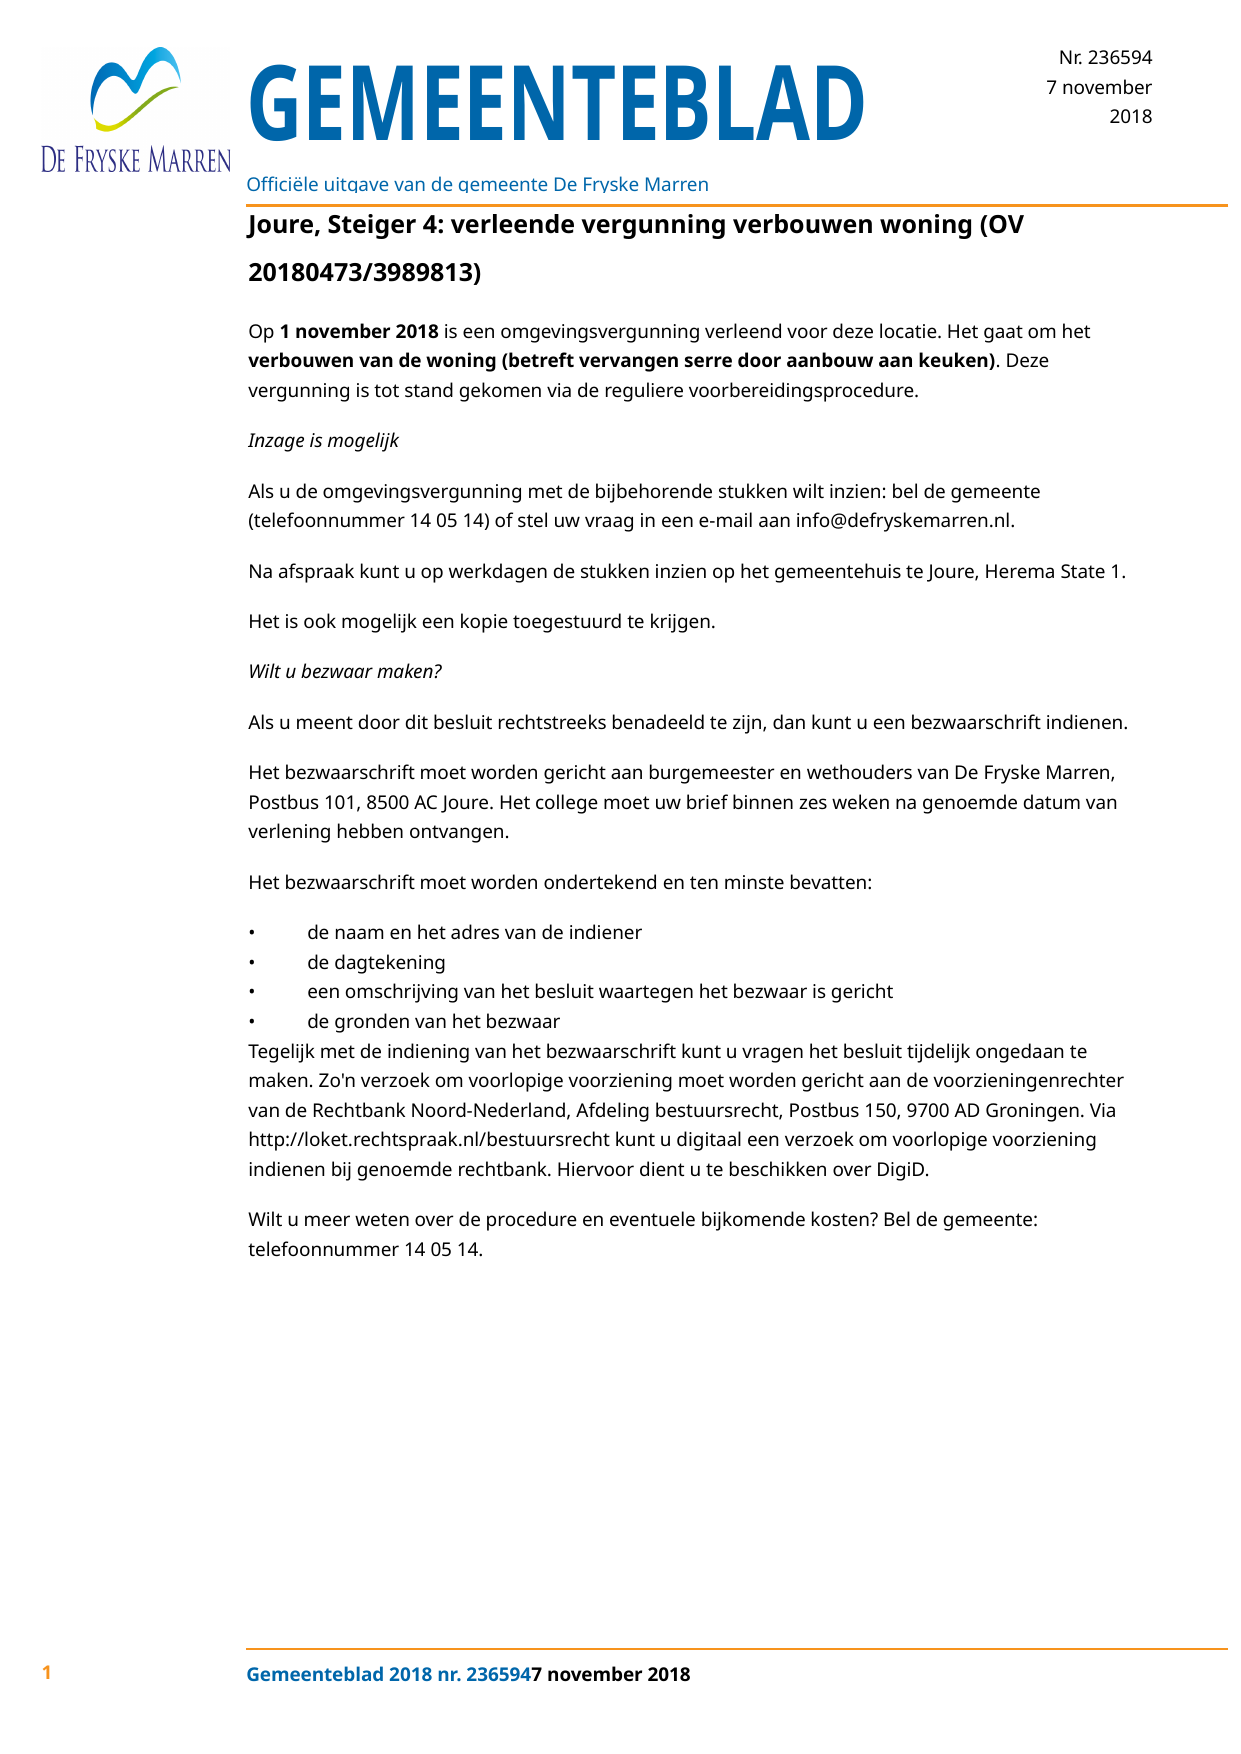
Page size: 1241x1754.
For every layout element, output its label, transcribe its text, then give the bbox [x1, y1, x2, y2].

list de naam en het adres van de indiener [248, 919, 1152, 945]
text Het is ook mogelijk een kopie toegestuurd te krijgen. [248, 608, 1152, 634]
picture [41, 47, 231, 172]
text Als u meent door dit besluit rechtstreeks benadeeld te zijn, dan kunt u een bezwaarschrift indienen. [248, 709, 1152, 735]
list een omschrijving van het besluit waartegen het bezwaar is gericht [248, 979, 1152, 1004]
text Inzage is mogelijk [248, 427, 1152, 453]
list de gronden van het bezwaar [248, 1008, 1152, 1034]
text Het bezwaarschrift moet worden ondertekend en ten minste bevatten: [248, 869, 1152, 895]
text Als u de omgevingsvergunning met de bijbehorende stukken wilt inzien: bel de gemeente (telefoonnummer 14 05 14) of stel uw vraag in een e-mail aan info@defryskemarren.nl. [248, 478, 1152, 533]
text Na afspraak kunt u op werkdagen de stukken inzien op het gemeentehuis te Joure, Herema State 1. [248, 558, 1152, 584]
list de dagtekening [248, 949, 1152, 975]
text Wilt u bezwaar maken? [248, 659, 1152, 684]
text Tegelijk met de indiening van het bezwaarschrift kunt u vragen het besluit tijdelijk ongedaan te maken. Zo'n verzoek om voorlopige voorziening moet worden gericht aan de voorzieningenrechter van de Rechtbank Noord-Nederland, Afdeling bestuursrecht, Postbus 150, 9700 AD Groningen. Via http://loket.rechtspraak.nl/bestuursrecht kunt u digitaal een verzoek om voorlopige voorziening indienen bij genoemde rechtbank. Hiervoor dient u te beschikken over DigiD. [248, 1038, 1152, 1182]
text Op 1 november 2018 is een omgevingsvergunning verleend voor deze locatie. Het gaat om het verbouwen van de woning (betreft vervangen serre door aanbouw aan keuken). Deze vergunning is tot stand gekomen via de reguliere voorbereidingsprocedure. [248, 318, 1152, 403]
text Joure, Steiger 4: verleende vergunning verbouwen woning (OV 20180473/3989813) [248, 207, 1152, 288]
text Wilt u meer weten over de procedure en eventuele bijkomende kosten? Bel de gemeente: telefoonnummer 14 05 14. [248, 1207, 1152, 1262]
text Het bezwaarschrift moet worden gericht aan burgemeester en wethouders van De Fryske Marren, Postbus 101, 8500 AC Joure. Het college moet uw brief binnen zes weken na genoemde datum van verlening hebben ontvangen. [248, 759, 1152, 844]
